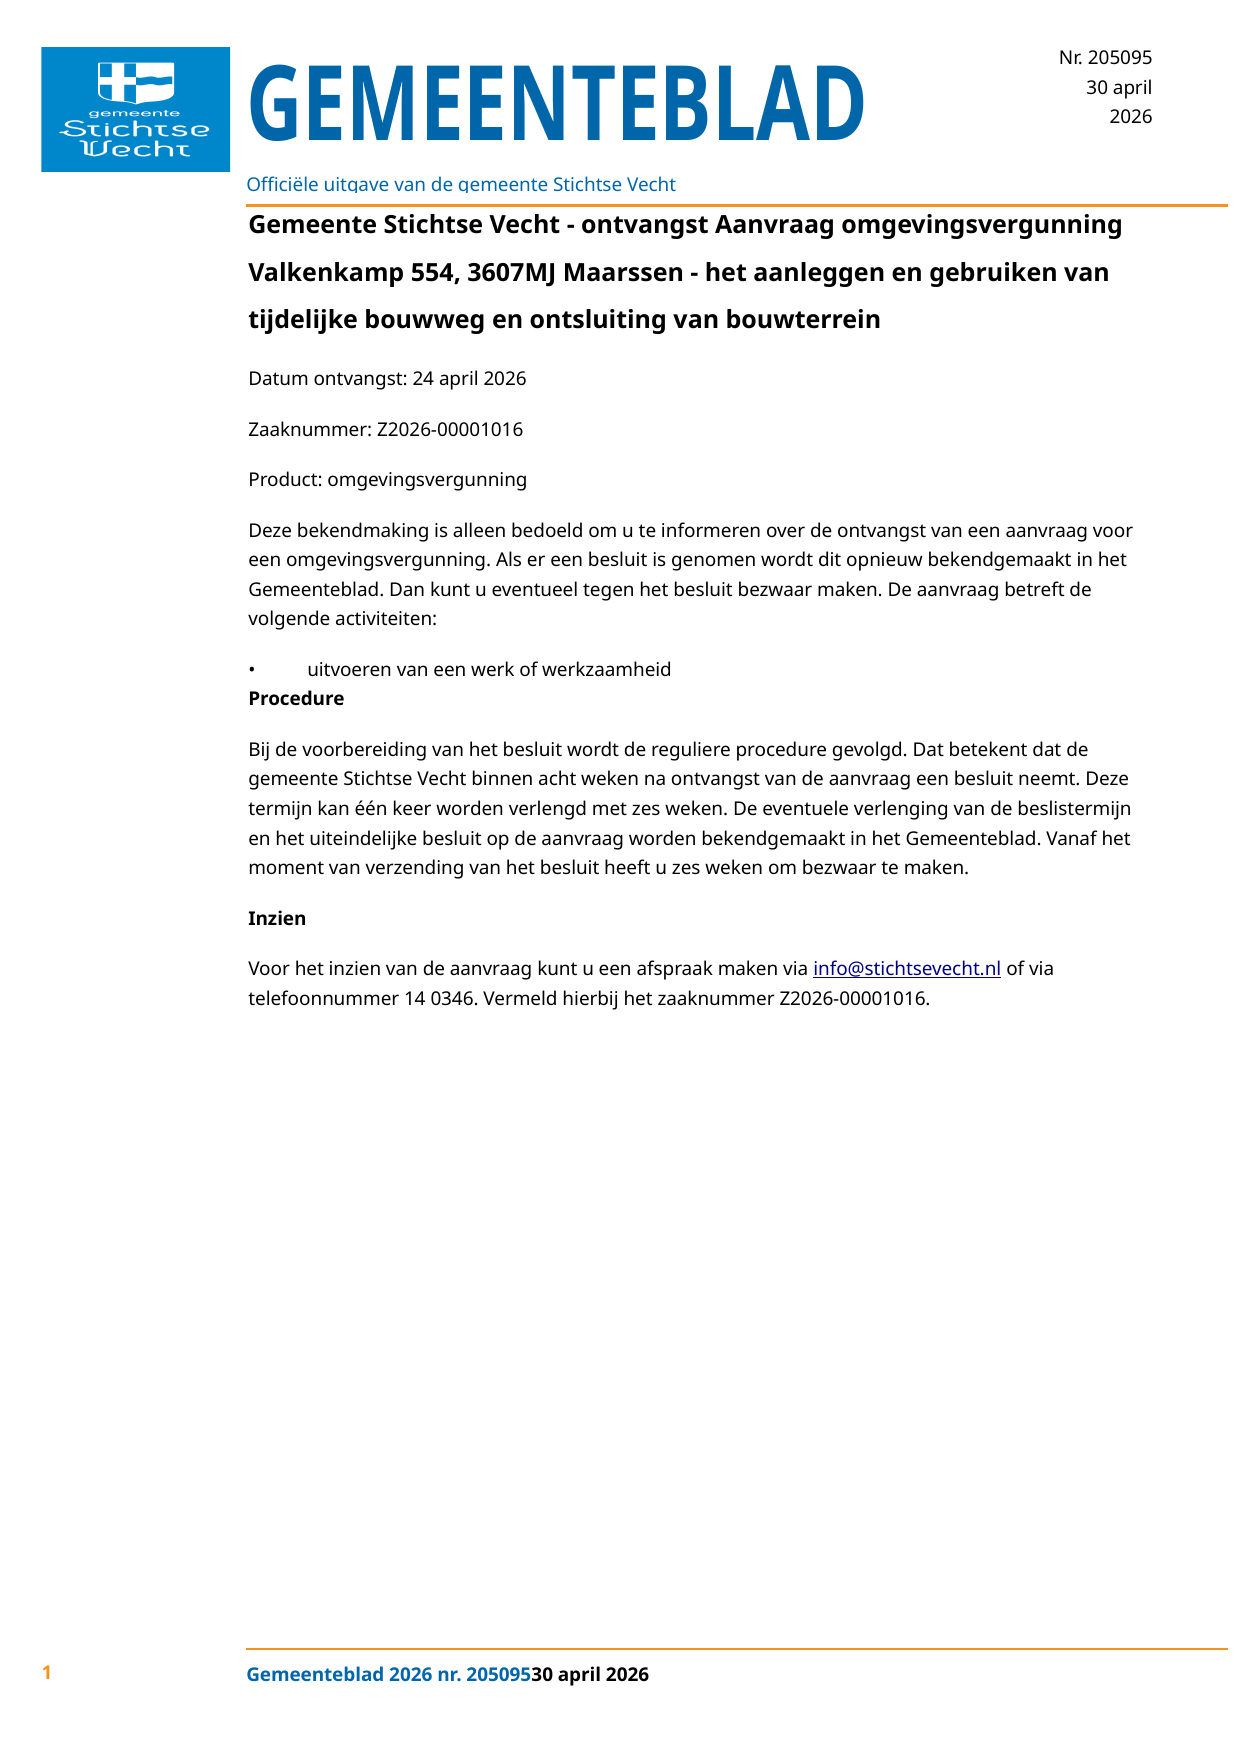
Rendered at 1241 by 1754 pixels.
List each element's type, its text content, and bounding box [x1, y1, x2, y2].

picture [99, 63, 135, 101]
text Inzien [248, 905, 1152, 930]
text Product: omgevingsvergunning [248, 466, 1152, 492]
picture [137, 63, 174, 103]
list uitvoeren van een werk of werkzaamheid [248, 656, 1152, 682]
text Datum ontvangst: 24 april 2026 [248, 366, 1152, 391]
text Deze bekendmaking is alleen bedoeld om u te informeren over de ontvangst van een aanvraag voor een omgevingsvergunning. Als er een besluit is genomen wordt dit opnieuw bekendgemaakt in het Gemeenteblad. Dan kunt u eventueel tegen het besluit bezwaar maken. De aanvraag betreft de volgende activiteiten: [248, 517, 1152, 631]
text Procedure [248, 686, 1152, 711]
text Voor het inzien van de aanvraag kunt u een afspraak maken via info@stichtsevecht.nl of via telefoonnummer 14 0346. Vermeld hierbij het zaaknummer Z2026-00001016. [248, 955, 1152, 1010]
text Gemeente Stichtse Vecht - ontvangst Aanvraag omgevingsvergunning Valkenkamp 554, 3607MJ Maarssen - het aanleggen en gebruiken van tijdelijke bouwweg en ontsluiting van bouwterrein [248, 207, 1152, 336]
text Zaaknummer: Z2026-00001016 [248, 416, 1152, 442]
text Bij de voorbereiding van het besluit wordt de reguliere procedure gevolgd. Dat betekent dat de gemeente Stichtse Vecht binnen acht weken na ontvangst van de aanvraag een besluit neemt. Deze termijn kan één keer worden verlengd met zes weken. De eventuele verlenging van de beslistermijn en het uiteindelijke besluit op de aanvraag worden bekendgemaakt in het Gemeenteblad. Vanaf het moment van verzending van het besluit heeft u zes weken om bezwaar te maken. [248, 736, 1152, 880]
